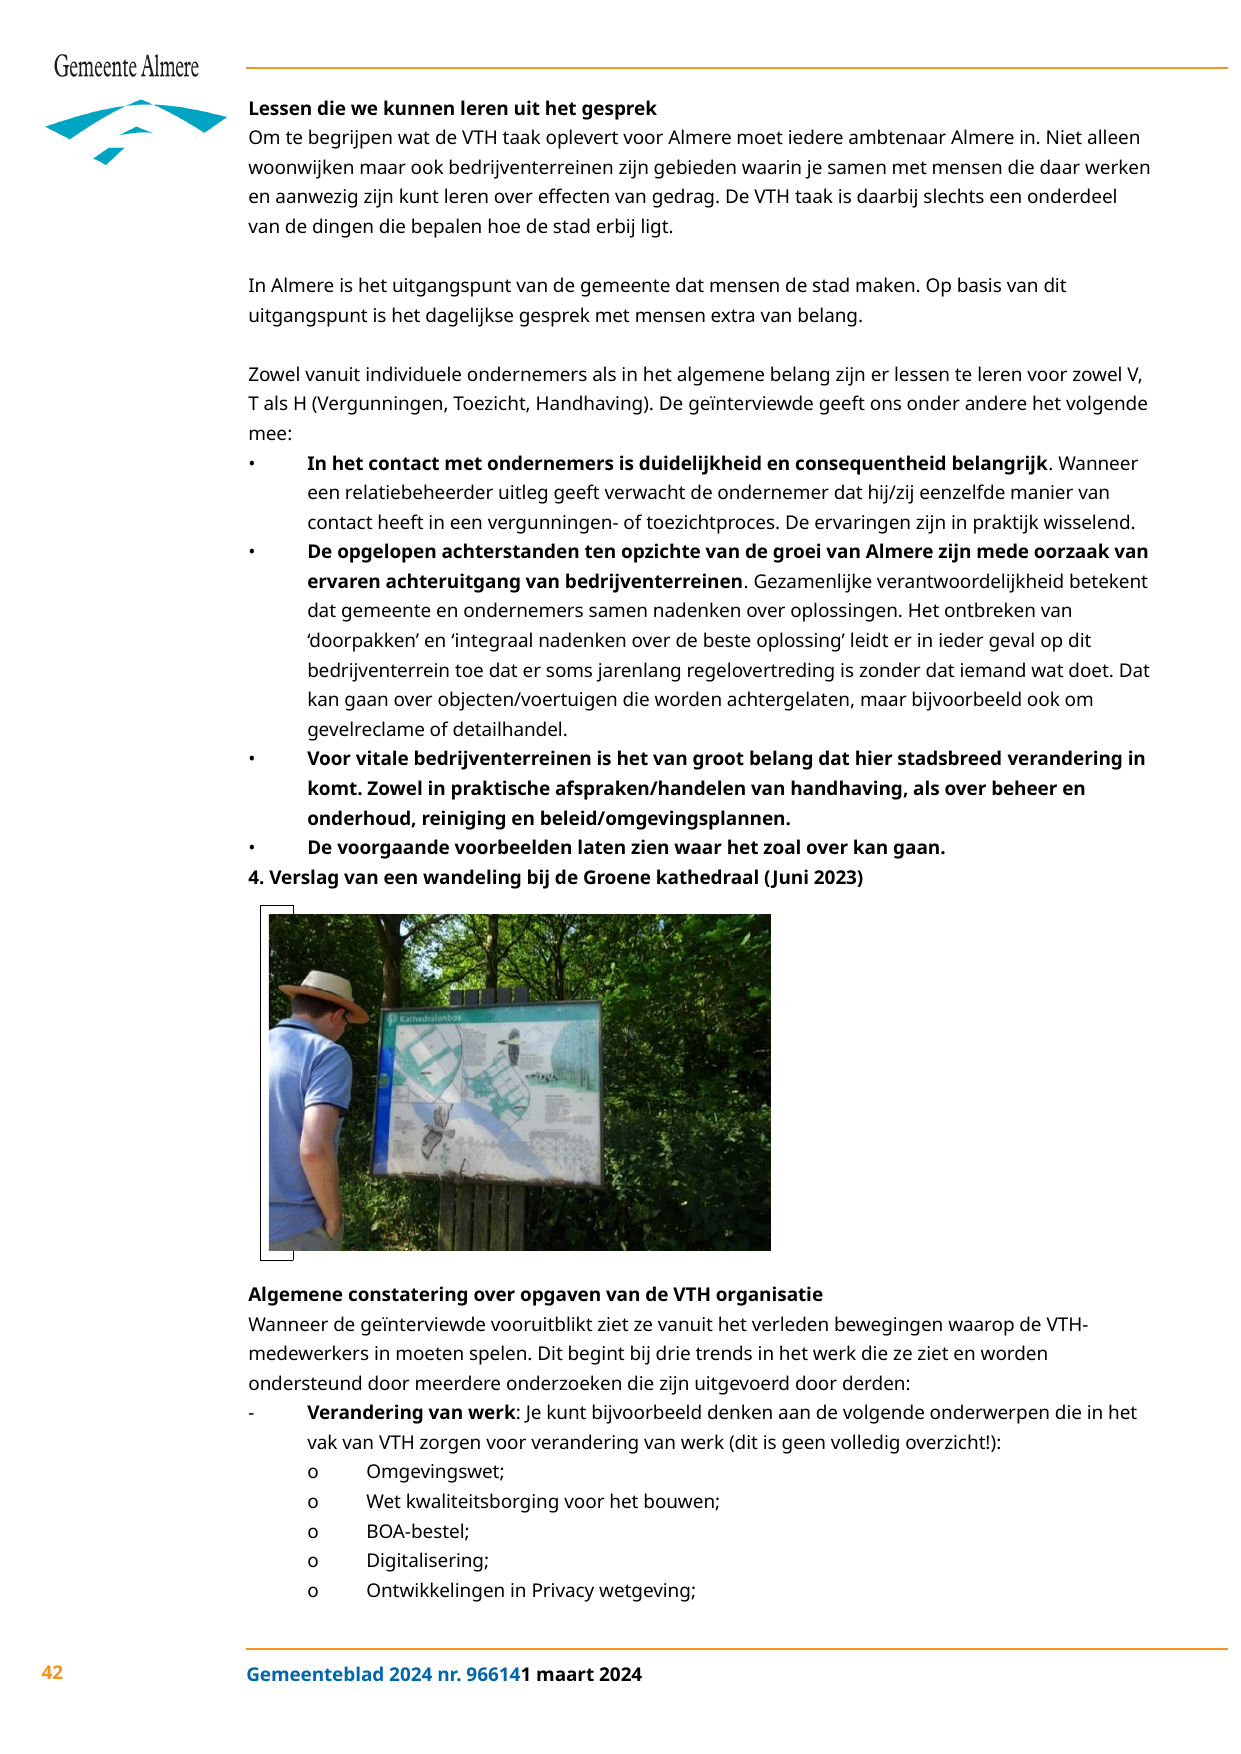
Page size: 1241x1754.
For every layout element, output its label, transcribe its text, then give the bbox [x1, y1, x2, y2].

list Ontwikkelingen in Privacy wetgeving; [307, 1577, 1152, 1603]
list In het contact met ondernemers is duidelijkheid en consequentheid belangrijk. Wanneer een relatiebeheerder uitleg geeft verwacht de ondernemer dat hij/zij eenzelfde manier van contact heeft in een vergunningen- of toezichtproces. De ervaringen zijn in praktijk wisselend. [248, 450, 1152, 535]
list Verandering van werk: Je kunt bijvoorbeeld denken aan de volgende onderwerpen die in het vak van VTH zorgen voor verandering van werk (dit is geen volledig overzicht!): [248, 1399, 1152, 1455]
list De voorgaande voorbeelden laten zien waar het zoal over kan gaan. [248, 834, 1152, 860]
text Zowel vanuit individuele ondernemers als in het algemene belang zijn er lessen te leren voor zowel V, T als H (Vergunningen, Toezicht, Handhaving). De geïnterviewde geeft ons onder andere het volgende mee: [248, 361, 1152, 446]
picture [41, 47, 231, 172]
text Wanneer de geïnterviewde vooruitblikt ziet ze vanuit het verleden bewegingen waarop de VTH-medewerkers in moeten spelen. Dit begint bij drie trends in het werk die ze ziet en worden ondersteund door meerdere onderzoeken die zijn uitgevoerd door derden: [248, 1311, 1152, 1396]
text 4. Verslag van een wandeling bij de Groene kathedraal (Juni 2023) [248, 864, 1152, 890]
list Wet kwaliteitsborging voor het bouwen; [307, 1488, 1152, 1514]
text In Almere is het uitgangspunt van de gemeente dat mensen de stad maken. Op basis van dit uitgangspunt is het dagelijkse gesprek met mensen extra van belang. [248, 272, 1152, 328]
list De opgelopen achterstanden ten opzichte van de groei van Almere zijn mede oorzaak van ervaren achteruitgang van bedrijventerreinen. Gezamenlijke verantwoordelijkheid betekent dat gemeente en ondernemers samen nadenken over oplossingen. Het ontbreken van ‘doorpakken’ en ‘integraal nadenken over de beste oplossing’ leidt er in ieder geval op dit bedrijventerrein toe dat er soms jarenlang regelovertreding is zonder dat iemand wat doet. Dat kan gaan over objecten/voertuigen die worden achtergelaten, maar bijvoorbeeld ook om gevelreclame of detailhandel. [248, 538, 1152, 742]
text Om te begrijpen wat de VTH taak oplevert voor Almere moet iedere ambtenaar Almere in. Niet alleen woonwijken maar ook bedrijventerreinen zijn gebieden waarin je samen met mensen die daar werken en aanwezig zijn kunt leren over effecten van gedrag. De VTH taak is daarbij slechts een onderdeel van de dingen die bepalen hoe de stad erbij ligt. [248, 124, 1152, 239]
text Algemene constatering over opgaven van de VTH organisatie [248, 1281, 1152, 1307]
text Lessen die we kunnen leren uit het gesprek [248, 95, 1152, 121]
list BOA-bestel; [307, 1518, 1152, 1544]
list Omgevingswet; [307, 1459, 1152, 1484]
list Voor vitale bedrijventerreinen is het van groot belang dat hier stadsbreed verandering in komt. Zowel in praktische afspraken/handelen van handhaving, als over beheer en onderhoud, reiniging en beleid/omgevingsplannen. [248, 746, 1152, 831]
list Digitalisering; [307, 1547, 1152, 1573]
picture [268, 914, 771, 1251]
